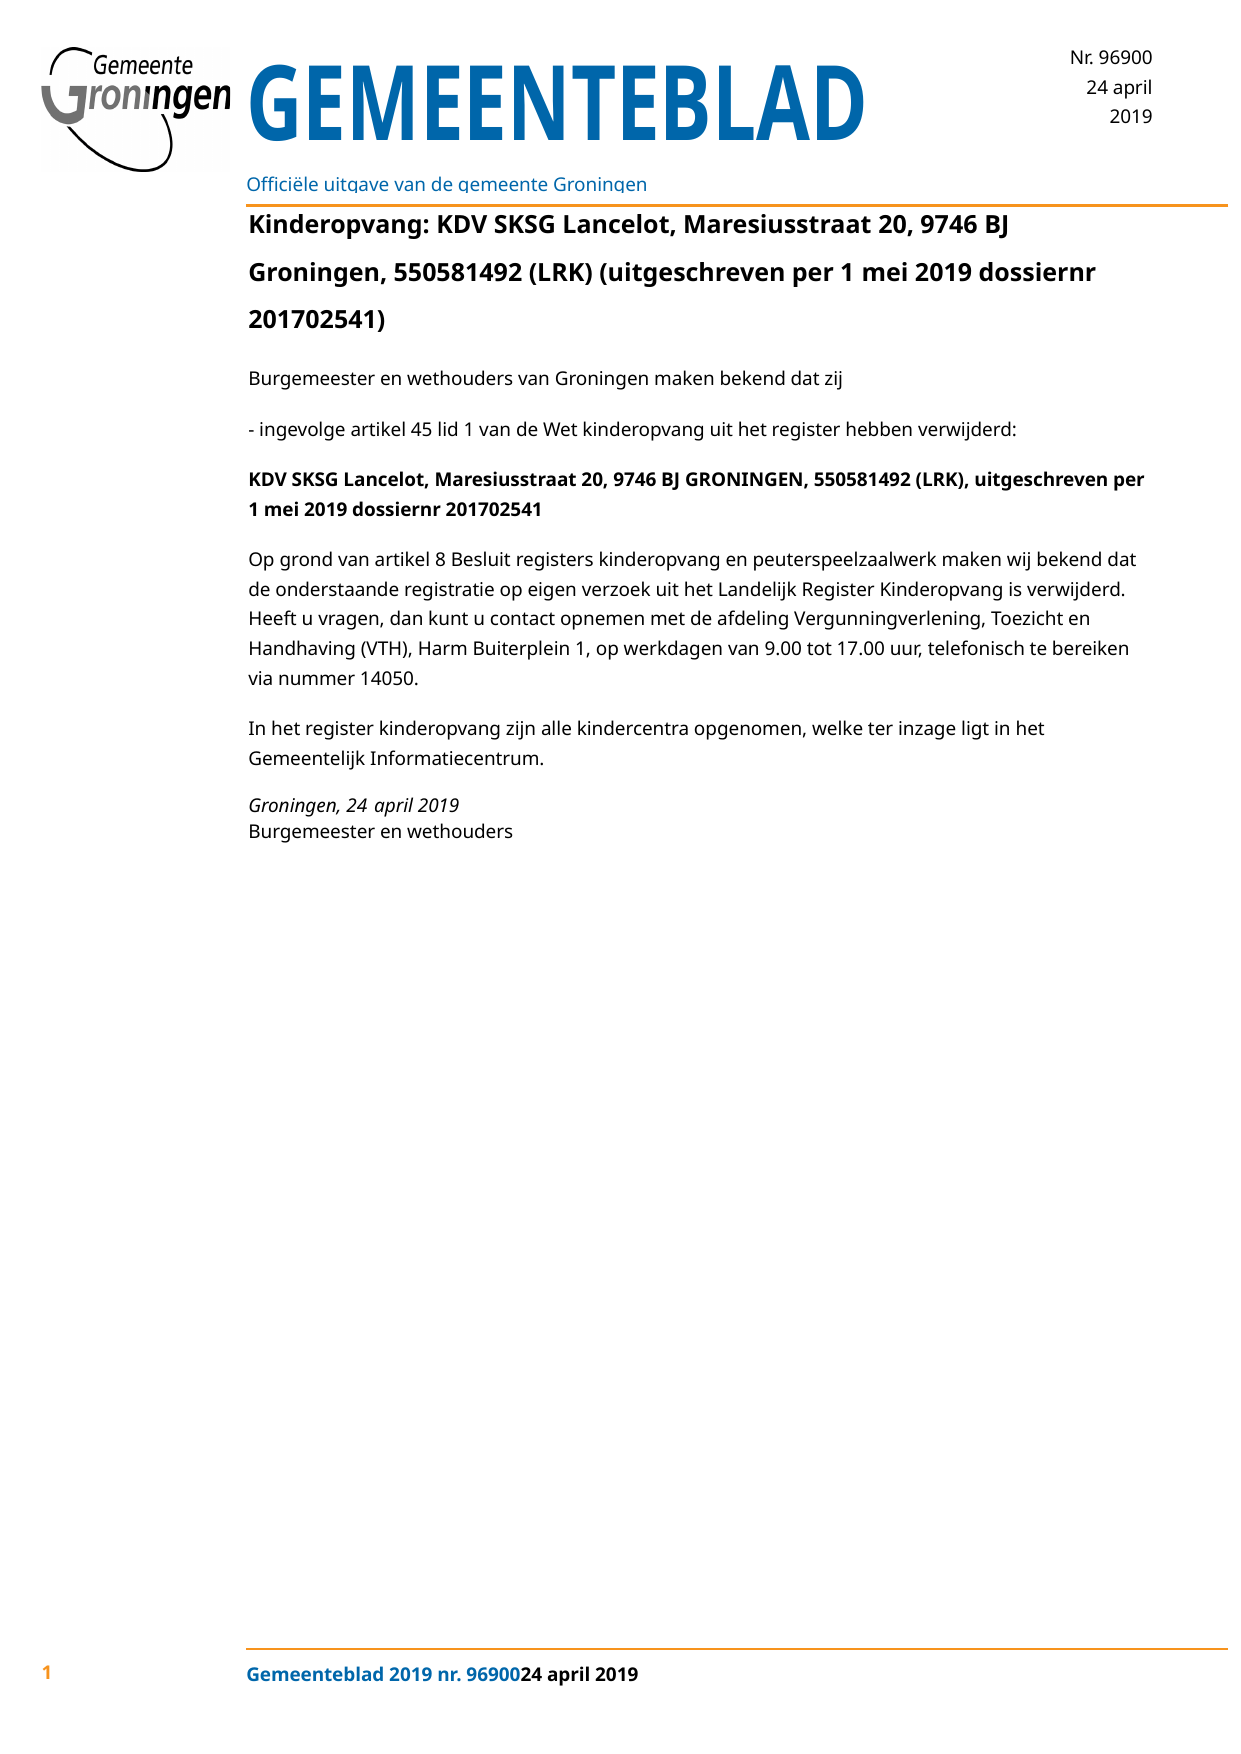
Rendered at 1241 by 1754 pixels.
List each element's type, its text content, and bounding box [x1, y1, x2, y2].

text Groningen, 24 april 2019 [248, 792, 1152, 818]
text KDV SKSG Lancelot, Maresiusstraat 20, 9746 BJ GRONINGEN, 550581492 (LRK), uitgeschreven per 1 mei 2019 dossiernr 201702541 [248, 466, 1152, 522]
picture [41, 47, 231, 172]
text Kinderopvang: KDV SKSG Lancelot, Maresiusstraat 20, 9746 BJ Groningen, 550581492 (LRK) (uitgeschreven per 1 mei 2019 dossiernr 201702541) [248, 207, 1152, 336]
text - ingevolge artikel 45 lid 1 van de Wet kinderopvang uit het register hebben verwijderd: [248, 416, 1152, 442]
text Op grond van artikel 8 Besluit registers kinderopvang en peuterspeelzaalwerk maken wij bekend dat de onderstaande registratie op eigen verzoek uit het Landelijk Register Kinderopvang is verwijderd. Heeft u vragen, dan kunt u contact opnemen met de afdeling Vergunningverlening, Toezicht en Handhaving (VTH), Harm Buiterplein 1, op werkdagen van 9.00 tot 17.00 uur, telefonisch te bereiken via nummer 14050. [248, 546, 1152, 690]
text In het register kinderopvang zijn alle kindercentra opgenomen, welke ter inzage ligt in het Gemeentelijk Informatiecentrum. [248, 715, 1152, 770]
text Burgemeester en wethouders [248, 818, 1152, 844]
text Burgemeester en wethouders van Groningen maken bekend dat zij [248, 366, 1152, 391]
